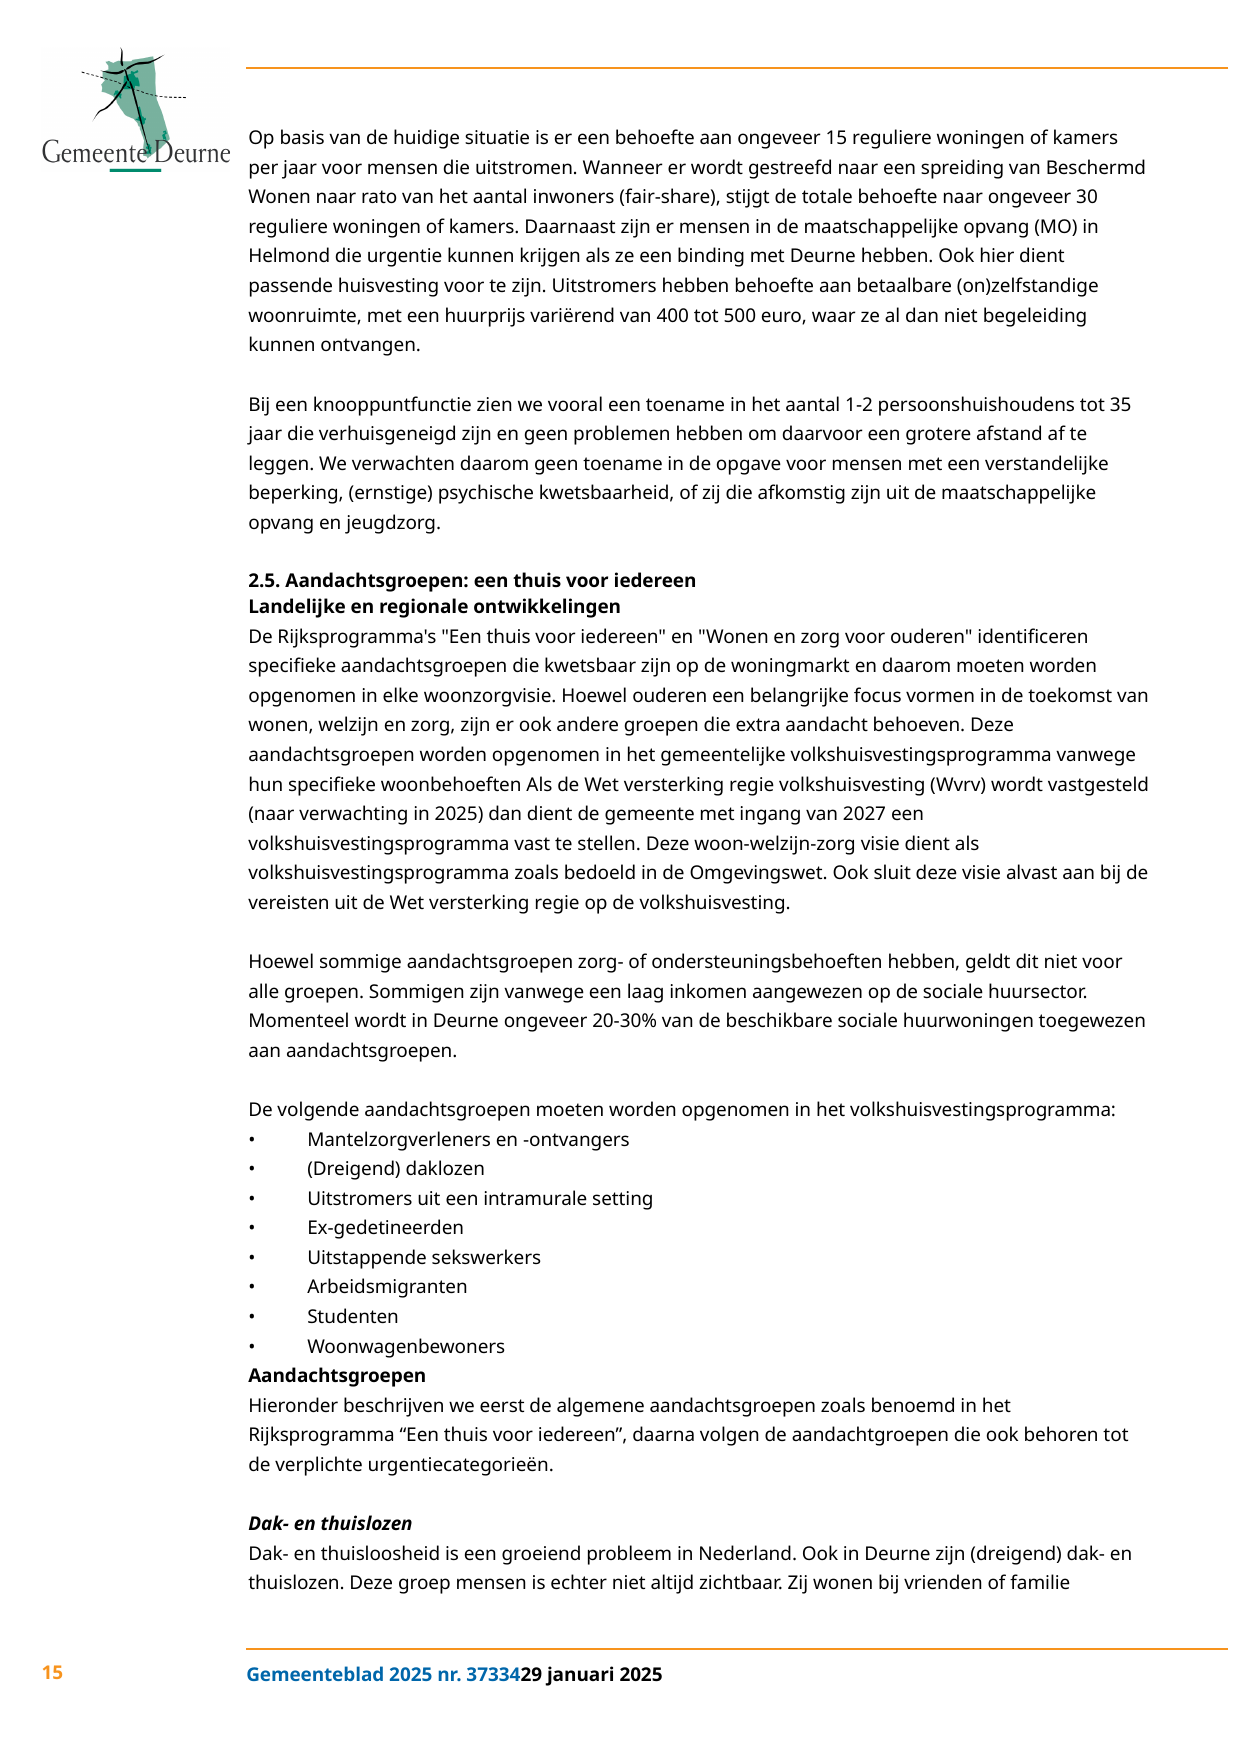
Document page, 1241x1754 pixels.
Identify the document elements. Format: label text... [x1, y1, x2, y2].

text Landelijke en regionale ontwikkelingen [248, 593, 1152, 619]
text Aandachtsgroepen [248, 1362, 1152, 1388]
list Mantelzorgverleners en -ontvangers [248, 1126, 1152, 1152]
text De volgende aandachtsgroepen moeten worden opgenomen in het volkshuisvestingsprogramma: [248, 1096, 1152, 1122]
list Ex-gedetineerden [248, 1214, 1152, 1240]
text Hoewel sommige aandachtsgroepen zorg- of ondersteuningsbehoeften hebben, geldt dit niet voor alle groepen. Sommigen zijn vanwege een laag inkomen aangewezen op de sociale huursector. Momenteel wordt in Deurne ongeveer 20-30% van de beschikbare sociale huurwoningen toegewezen aan aandachtsgroepen. [248, 948, 1152, 1063]
list (Dreigend) daklozen [248, 1155, 1152, 1181]
list Woonwagenbewoners [248, 1333, 1152, 1359]
list Arbeidsmigranten [248, 1274, 1152, 1299]
list Uitstromers uit een intramurale setting [248, 1185, 1152, 1211]
table_header Bij een knooppuntfunctie zien we vooral een toename in het aantal 1-2 persoonshuishoudens tot 35 jaar die verhuisgeneigd zijn en geen problemen hebben om daarvoor een grotere afstand af te leggen. We verwachten daarom geen toename in de opgave voor mensen met een verstandelijke beperking, (ernstige) psychische kwetsbaarheid, of zij die afkomstig zijn uit de maatschappelijke opvang en jeugdzorg. [248, 391, 1152, 535]
text Op basis van de huidige situatie is er een behoefte aan ongeveer 15 reguliere woningen of kamers per jaar voor mensen die uitstromen. Wanneer er wordt gestreefd naar een spreiding van Beschermd Wonen naar rato van het aantal inwoners (fair-share), stijgt de totale behoefte naar ongeveer 30 reguliere woningen of kamers. Daarnaast zijn er mensen in de maatschappelijke opvang (MO) in Helmond die urgentie kunnen krijgen als ze een binding met Deurne hebben. Ook hier dient passende huisvesting voor te zijn. Uitstromers hebben behoefte aan betaalbare (on)zelfstandige woonruimte, met een huurprijs variërend van 400 tot 500 euro, waar ze al dan niet begeleiding kunnen ontvangen. [248, 124, 1152, 357]
text Hieronder beschrijven we eerst de algemene aandachtsgroepen zoals benoemd in het Rijksprogramma “Een thuis voor iedereen”, daarna volgen de aandachtgroepen die ook behoren tot de verplichte urgentiecategorieën. [248, 1392, 1152, 1477]
text Dak- en thuisloosheid is een groeiend probleem in Nederland. Ook in Deurne zijn (dreigend) dak- en thuislozen. Deze groep mensen is echter niet altijd zichtbaar. Zij wonen bij vrienden of familie [248, 1540, 1152, 1595]
list Studenten [248, 1303, 1152, 1329]
text Dak- en thuislozen [248, 1510, 1152, 1536]
list Uitstappende sekswerkers [248, 1244, 1152, 1270]
picture [41, 47, 231, 172]
text De Rijksprogramma's "Een thuis voor iedereen" en "Wonen en zorg voor ouderen" identificeren specifieke aandachtsgroepen die kwetsbaar zijn op de woningmarkt en daarom moeten worden opgenomen in elke woonzorgvisie. Hoewel ouderen een belangrijke focus vormen in de toekomst van wonen, welzijn en zorg, zijn er ook andere groepen die extra aandacht behoeven. Deze aandachtsgroepen worden opgenomen in het gemeentelijke volkshuisvestingsprogramma vanwege hun specifieke woonbehoeften Als de Wet versterking regie volkshuisvesting (Wvrv) wordt vastgesteld (naar verwachting in 2025) dan dient de gemeente met ingang van 2027 een volkshuisvestingsprogramma vast te stellen. Deze woon-welzijn-zorg visie dient als volkshuisvestingsprogramma zoals bedoeld in de Omgevingswet. Ook sluit deze visie alvast aan bij de vereisten uit de Wet versterking regie op de volkshuisvesting. [248, 623, 1152, 915]
text 2.5. Aandachtsgroepen: een thuis voor iedereen [248, 568, 1152, 593]
